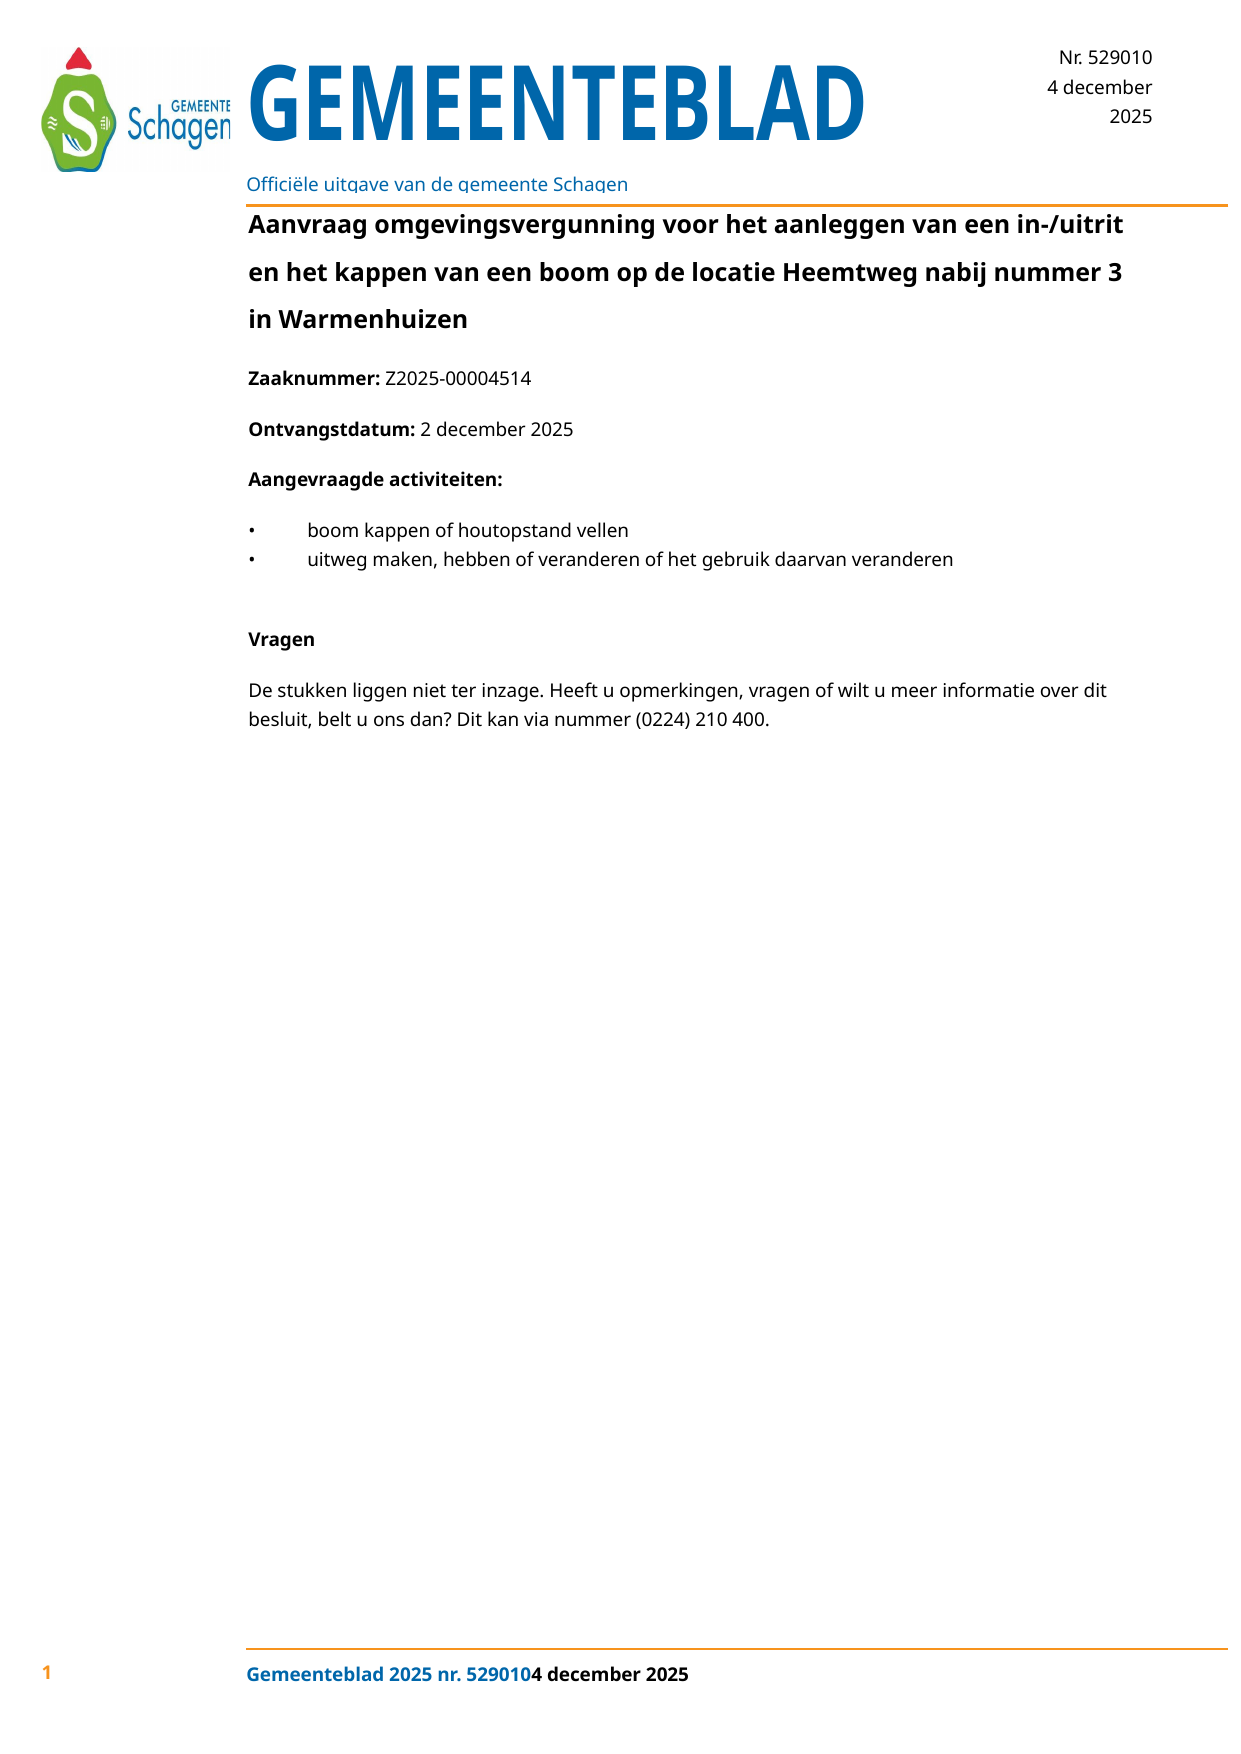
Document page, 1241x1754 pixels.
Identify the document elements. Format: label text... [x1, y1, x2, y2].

text Aangevraagde activiteiten: [248, 466, 1152, 492]
text Vragen [248, 626, 1152, 652]
text Zaaknummer: Z2025-00004514 [248, 366, 1152, 391]
picture [41, 47, 231, 172]
list boom kappen of houtopstand vellen [248, 517, 1152, 542]
text Ontvangstdatum: 2 december 2025 [248, 416, 1152, 442]
text Aanvraag omgevingsvergunning voor het aanleggen van een in-/uitrit en het kappen van een boom op de locatie Heemtweg nabij nummer 3 in Warmenhuizen [248, 207, 1152, 336]
text De stukken liggen niet ter inzage. Heeft u opmerkingen, vragen of wilt u meer informatie over dit besluit, belt u ons dan? Dit kan via nummer (0224) 210 400. [248, 677, 1152, 732]
list uitweg maken, hebben of veranderen of het gebruik daarvan veranderen [248, 546, 1152, 572]
